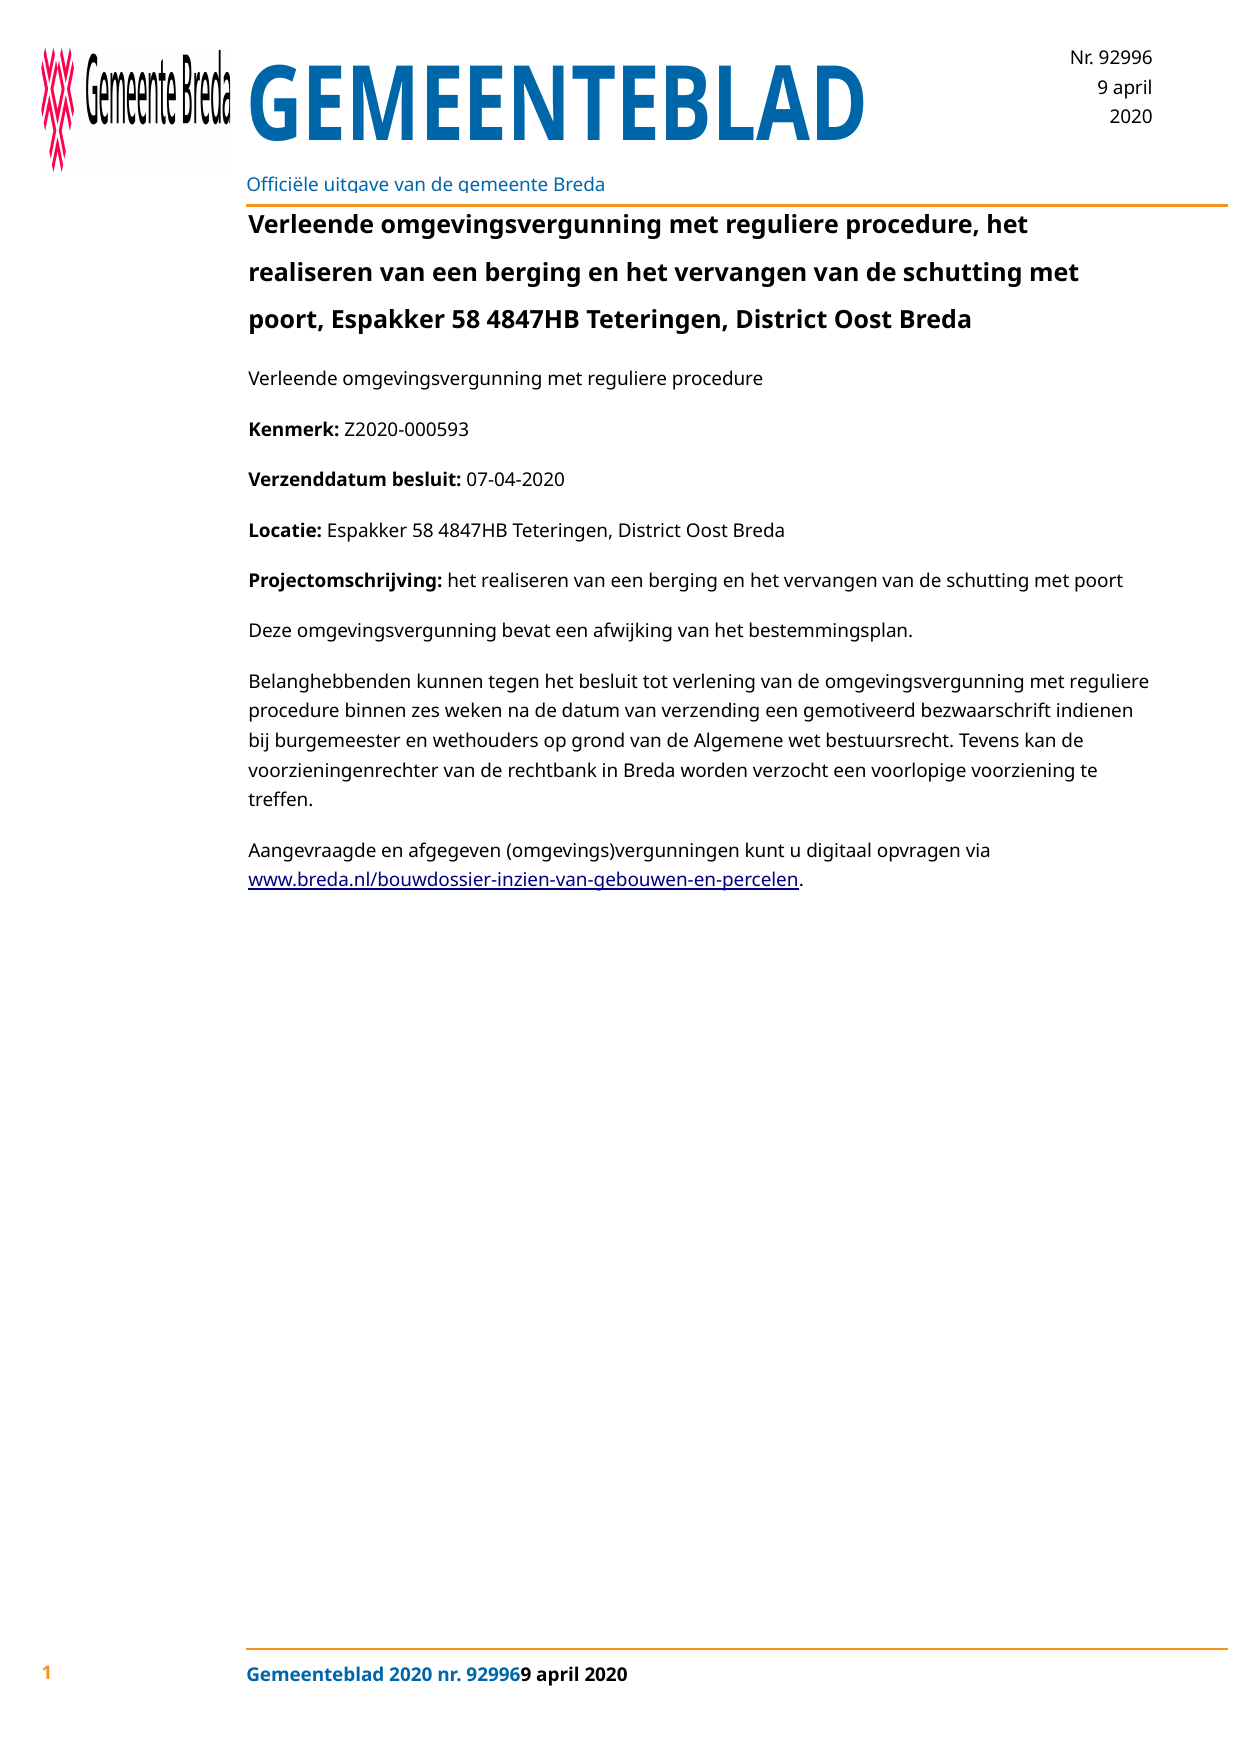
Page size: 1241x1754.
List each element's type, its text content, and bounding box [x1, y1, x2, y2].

text Projectomschrijving: het realiseren van een berging en het vervangen van de schutting met poort [248, 567, 1152, 593]
text Verleende omgevingsvergunning met reguliere procedure [248, 366, 1152, 391]
text Kenmerk: Z2020-000593 [248, 416, 1152, 442]
text Aangevraagde en afgegeven (omgevings)vergunningen kunt u digitaal opvragen via www.breda.nl/bouwdossier-inzien-van-gebouwen-en-percelen. [248, 837, 1152, 892]
text Verzenddatum besluit: 07-04-2020 [248, 466, 1152, 492]
text Verleende omgevingsvergunning met reguliere procedure, het realiseren van een berging en het vervangen van de schutting met poort, Espakker 58 4847HB Teteringen, District Oost Breda [248, 207, 1152, 336]
text Deze omgevingsvergunning bevat een afwijking van het bestemmingsplan. [248, 618, 1152, 643]
text Belanghebbenden kunnen tegen het besluit tot verlening van de omgevingsvergunning met reguliere procedure binnen zes weken na de datum van verzending een gemotiveerd bezwaarschrift indienen bij burgemeester en wethouders op grond van de Algemene wet bestuursrecht. Tevens kan de voorzieningenrechter van de rechtbank in Breda worden verzocht een voorlopige voorziening te treffen. [248, 668, 1152, 812]
text Locatie: Espakker 58 4847HB Teteringen, District Oost Breda [248, 517, 1152, 542]
picture [41, 47, 231, 172]
